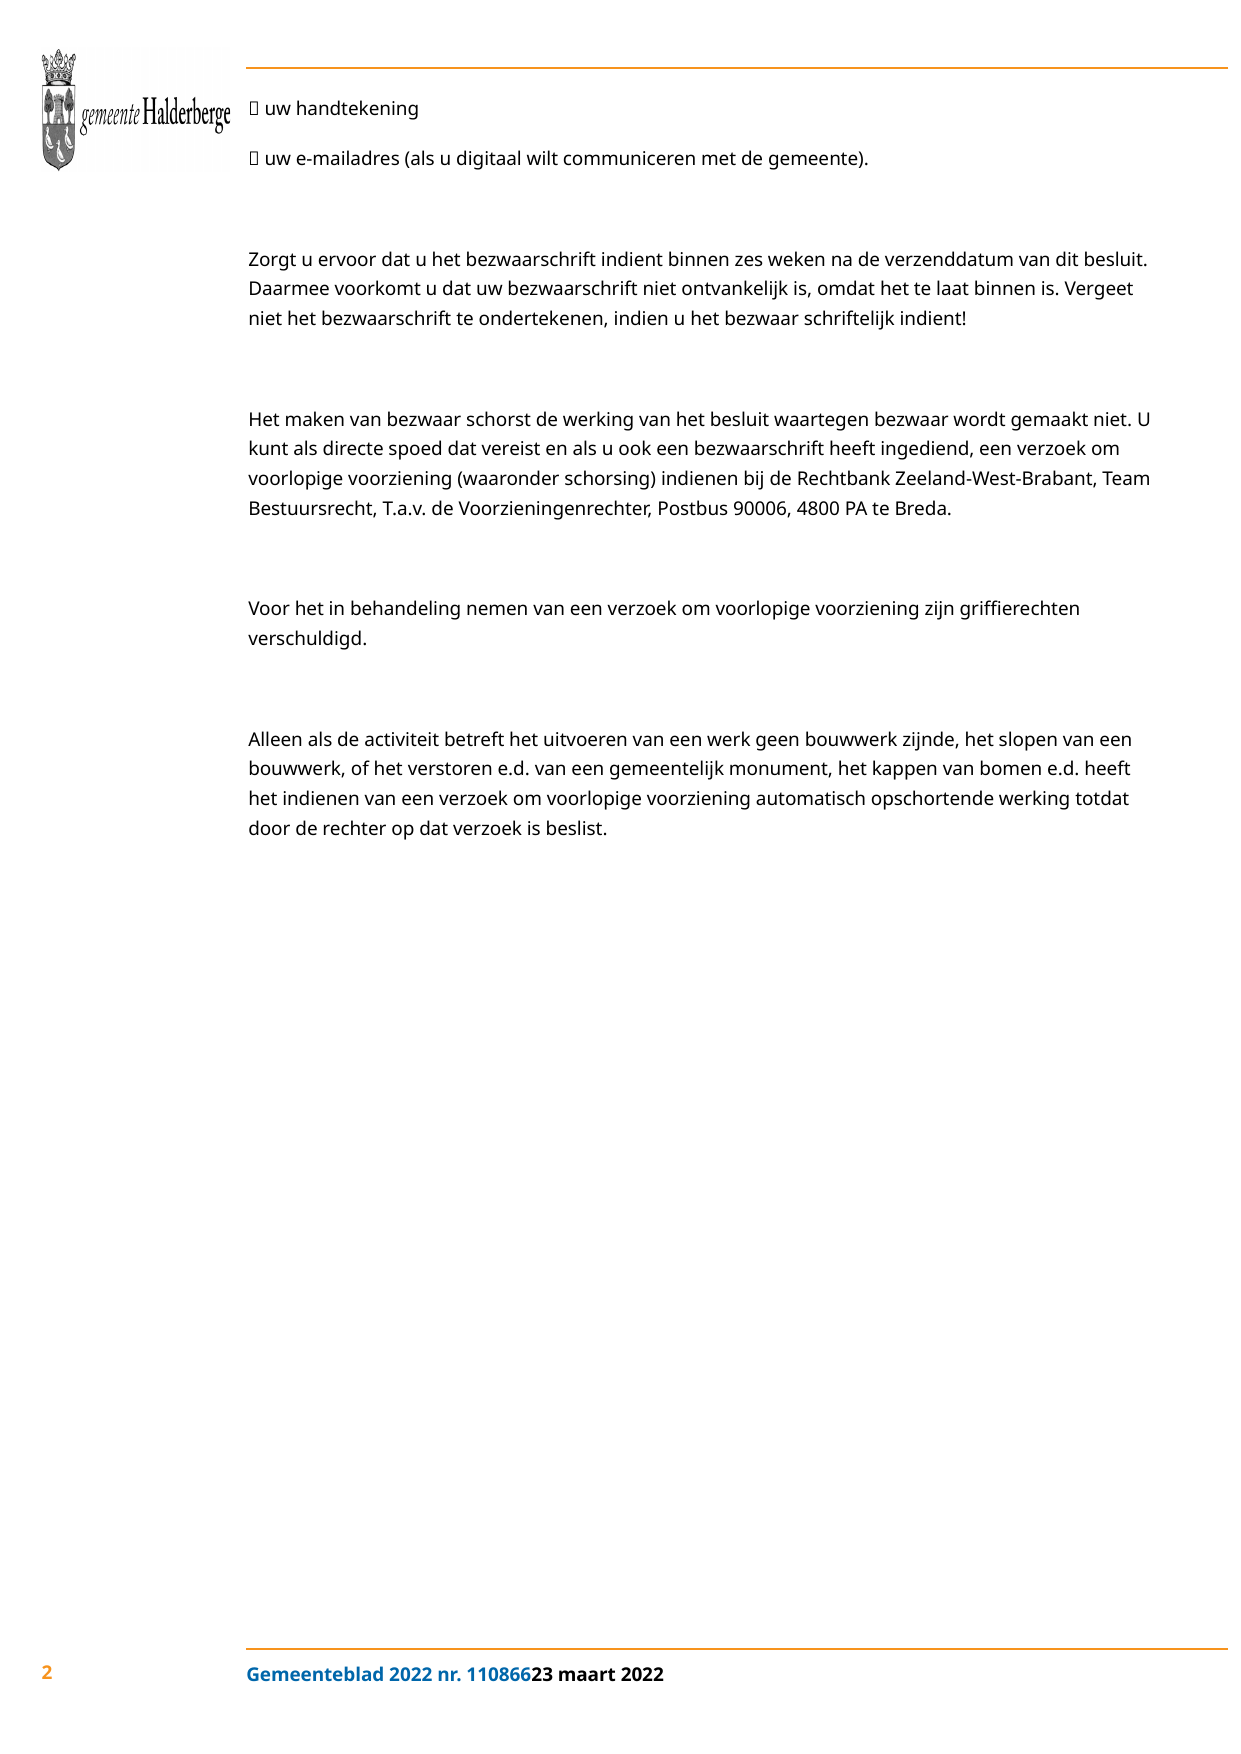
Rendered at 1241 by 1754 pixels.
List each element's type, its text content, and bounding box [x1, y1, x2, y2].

text  uw handtekening [248, 95, 1152, 121]
picture [41, 47, 231, 172]
text Voor het in behandeling nemen van een verzoek om voorlopige voorziening zijn griffierechten verschuldigd. [248, 596, 1152, 651]
text Alleen als de activiteit betreft het uitvoeren van een werk geen bouwwerk zijnde, het slopen van een bouwwerk, of het verstoren e.d. van een gemeentelijk monument, het kappen van bomen e.d. heeft het indienen van een verzoek om voorlopige voorziening automatisch opschortende werking totdat door de rechter op dat verzoek is beslist. [248, 726, 1152, 841]
text Zorgt u ervoor dat u het bezwaarschrift indient binnen zes weken na de verzenddatum van dit besluit. Daarmee voorkomt u dat uw bezwaarschrift niet ontvankelijk is, omdat het te laat binnen is. Vergeet niet het bezwaarschrift te ondertekenen, indien u het bezwaar schriftelijk indient! [248, 246, 1152, 331]
text  uw e-mailadres (als u digitaal wilt communiceren met de gemeente). [248, 145, 1152, 171]
text Het maken van bezwaar schorst de werking van het besluit waartegen bezwaar wordt gemaakt niet. U kunt als directe spoed dat vereist en als u ook een bezwaarschrift heeft ingediend, een verzoek om voorlopige voorziening (waaronder schorsing) indienen bij de Rechtbank Zeeland-West-Brabant, Team Bestuursrecht, T.a.v. de Voorzieningenrechter, Postbus 90006, 4800 PA te Breda. [248, 406, 1152, 521]
